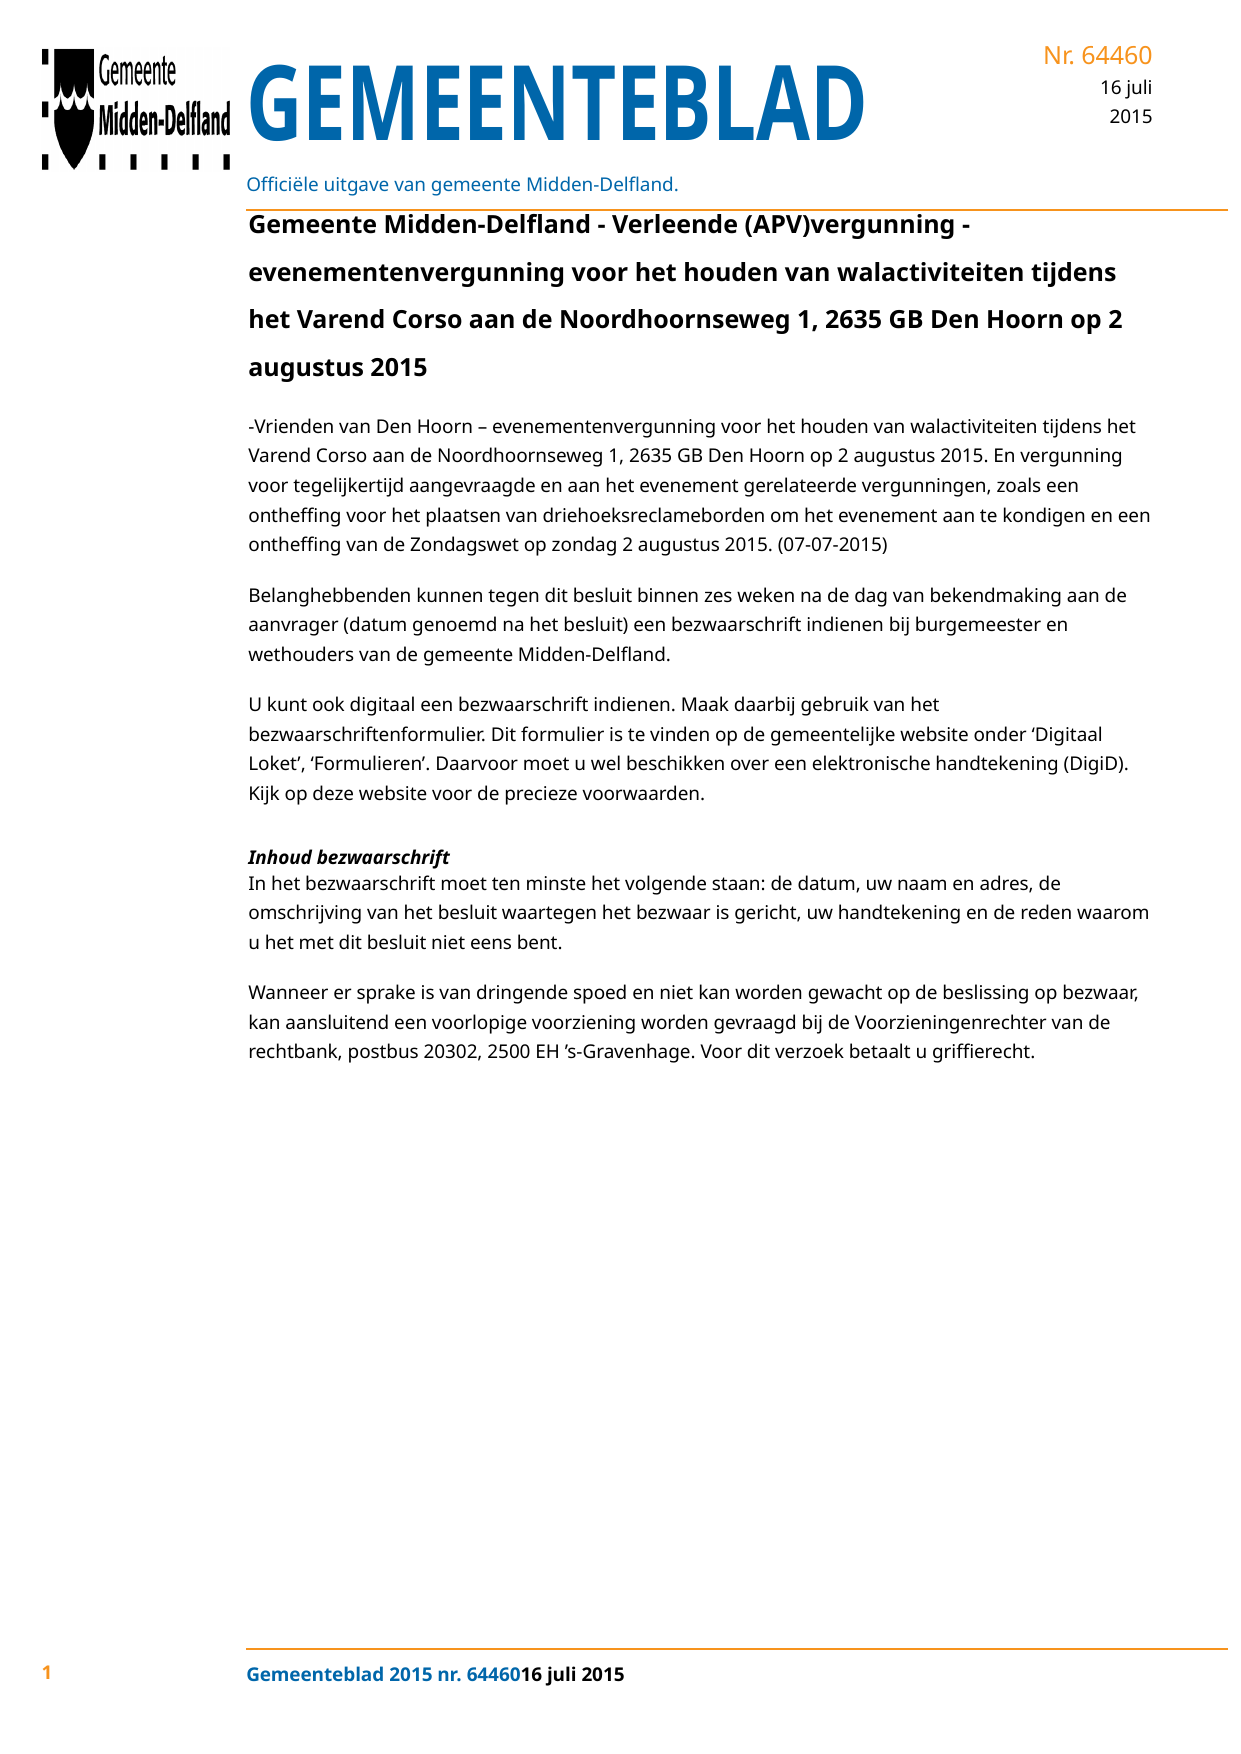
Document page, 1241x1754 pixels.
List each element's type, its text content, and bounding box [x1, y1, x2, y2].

text -Vrienden van Den Hoorn – evenementenvergunning voor het houden van walactiviteiten tijdens het Varend Corso aan de Noordhoornseweg 1, 2635 GB Den Hoorn op 2 augustus 2015. En vergunning voor tegelijkertijd aangevraagde en aan het evenement gerelateerde vergunningen, zoals een ontheffing voor het plaatsen van driehoeksreclameborden om het evenement aan te kondigen en een ontheffing van de Zondagswet op zondag 2 augustus 2015. (07-07-2015) [248, 413, 1152, 557]
text U kunt ook digitaal een bezwaarschrift indienen. Maak daarbij gebruik van het bezwaarschriftenformulier. Dit formulier is te vinden op de gemeentelijke website onder ‘Digitaal Loket’, ‘Formulieren’. Daarvoor moet u wel beschikken over een elektronische handtekening (DigiD). Kijk op deze website voor de precieze voorwaarden. [248, 691, 1152, 806]
text Wanneer er sprake is van dringende spoed en niet kan worden gewacht op de beslissing op bezwaar, kan aansluitend een voorlopige voorziening worden gevraagd bij de Voorzieningenrechter van de rechtbank, postbus 20302, 2500 EH ’s-Gravenhage. Voor dit verzoek betaalt u griffierecht. [248, 979, 1152, 1064]
text Gemeente Midden-Delfland - Verleende (APV)vergunning - evenementenvergunning voor het houden van walactiviteiten tijdens het Varend Corso aan de Noordhoornseweg 1, 2635 GB Den Hoorn op 2 augustus 2015 [248, 211, 1152, 384]
text In het bezwaarschrift moet ten minste het volgende staan: de datum, uw naam en adres, de omschrijving van het besluit waartegen het bezwaar is gericht, uw handtekening en de reden waarom u het met dit besluit niet eens bent. [248, 870, 1152, 955]
text Belanghebbenden kunnen tegen dit besluit binnen zes weken na de dag van bekendmaking aan de aanvrager (datum genoemd na het besluit) een bezwaarschrift indienen bij burgemeester en wethouders van de gemeente Midden-Delfland. [248, 582, 1152, 667]
picture [41, 47, 231, 172]
text Inhoud bezwaarschrift [248, 844, 1152, 870]
